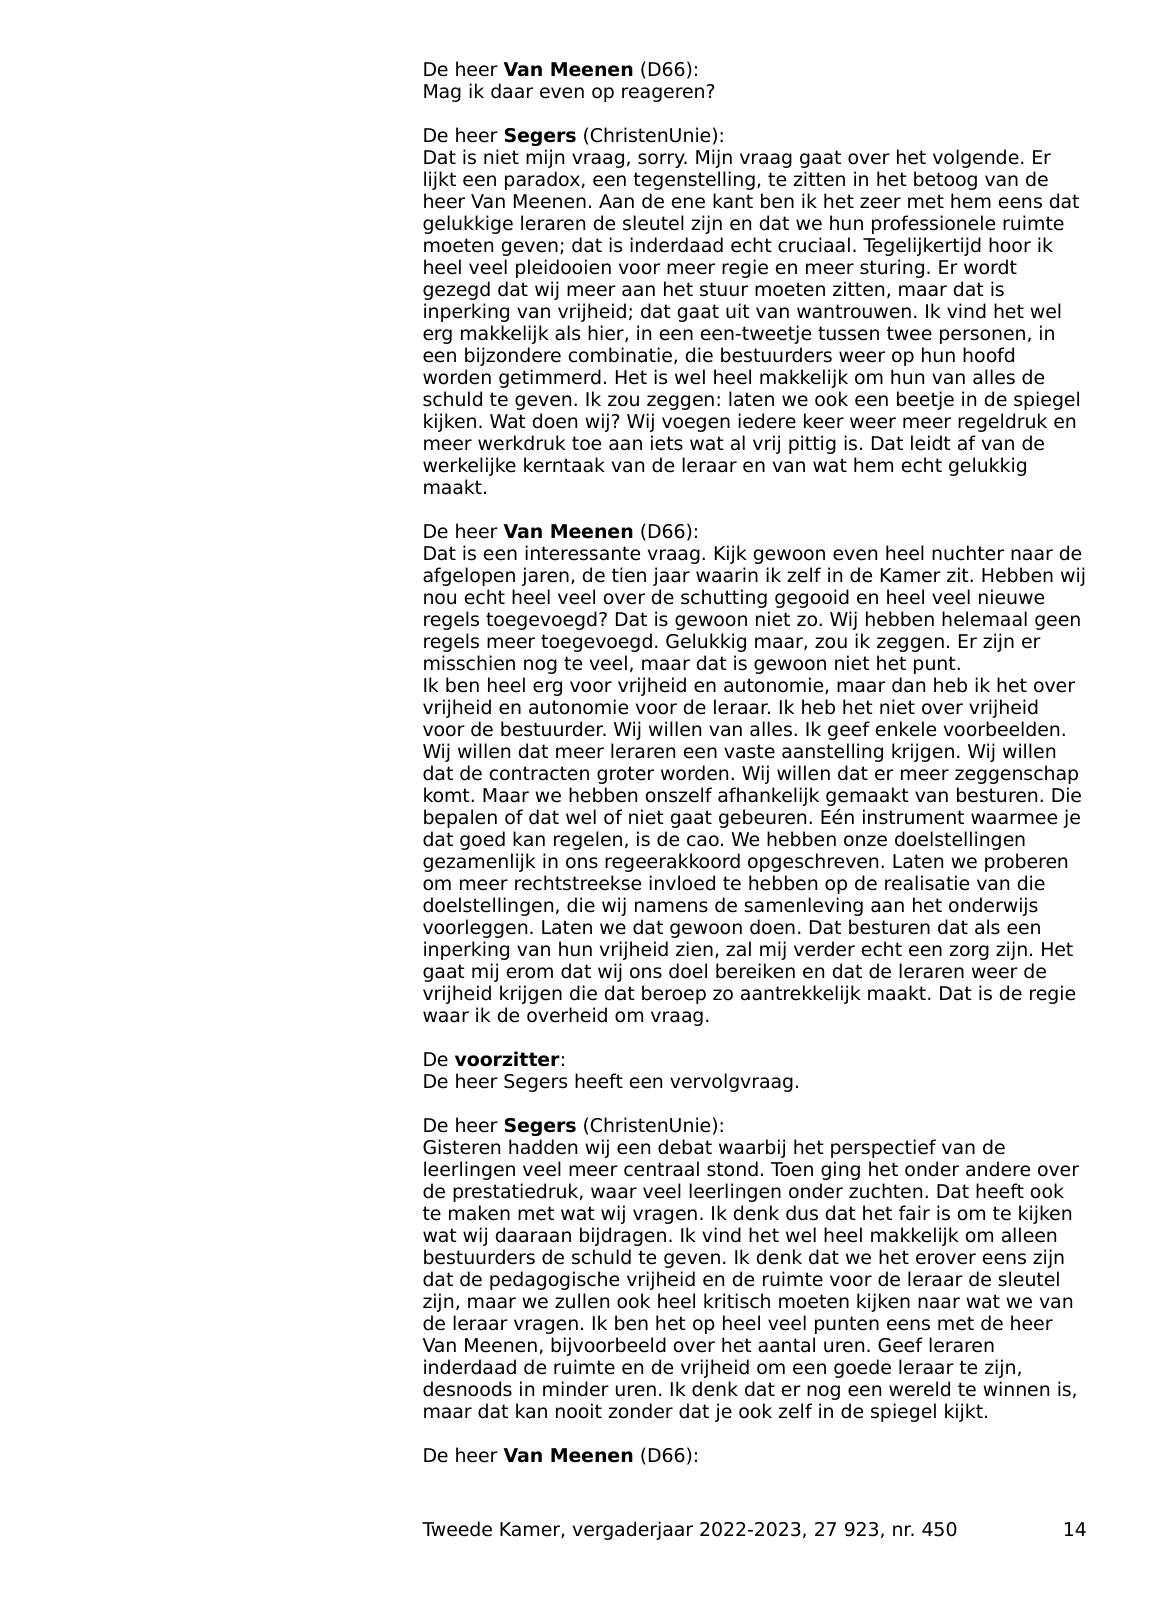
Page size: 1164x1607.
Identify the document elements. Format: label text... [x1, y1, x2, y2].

text De heer Van Meenen (D66): [422, 1445, 1087, 1467]
text Ik ben heel erg voor vrijheid en autonomie, maar dan heb ik het over vrijheid en autonomie voor de leraar. Ik heb het niet over vrijheid voor de bestuurder. Wij willen van alles. Ik geef enkele voorbeelden. Wij willen dat meer leraren een vaste aanstelling krijgen. Wij willen dat de contracten groter worden. Wij willen dat er meer zeggenschap komt. Maar we hebben onszelf afhankelijk gemaakt van besturen. Die bepalen of dat wel of niet gaat gebeuren. Eén instrument waarmee je dat goed kan regelen, is de cao. We hebben onze doelstellingen gezamenlijk in ons regeerakkoord opgeschreven. Laten we proberen om meer rechtstreekse invloed te hebben op de realisatie van die doelstellingen, die wij namens de samenleving aan het onderwijs voorleggen. Laten we dat gewoon doen. Dat besturen dat als een inperking van hun vrijheid zien, zal mij verder echt een zorg zijn. Het gaat mij erom dat wij ons doel bereiken en dat de leraren weer de vrijheid krijgen die dat beroep zo aantrekkelijk maakt. Dat is de regie waar ik de overheid om vraag. [422, 675, 1087, 1027]
text De heer Segers (ChristenUnie): [422, 1115, 1087, 1137]
text De heer Segers heeft een vervolgvraag. [422, 1071, 1087, 1093]
text De heer Segers (ChristenUnie): [422, 125, 1087, 147]
text Gisteren hadden wij een debat waarbij het perspectief van de leerlingen veel meer centraal stond. Toen ging het onder andere over de prestatiedruk, waar veel leerlingen onder zuchten. Dat heeft ook te maken met wat wij vragen. Ik denk dus dat het fair is om te kijken wat wij daaraan bijdragen. Ik vind het wel heel makkelijk om alleen bestuurders de schuld te geven. Ik denk dat we het erover eens zijn dat de pedagogische vrijheid en de ruimte voor de leraar de sleutel zijn, maar we zullen ook heel kritisch moeten kijken naar wat we van de leraar vragen. Ik ben het op heel veel punten eens met de heer Van Meenen, bijvoorbeeld over het aantal uren. Geef leraren inderdaad de ruimte en de vrijheid om een goede leraar te zijn, desnoods in minder uren. Ik denk dat er nog een wereld te winnen is, maar dat kan nooit zonder dat je ook zelf in de spiegel kijkt. [422, 1137, 1087, 1423]
text Dat is niet mijn vraag, sorry. Mijn vraag gaat over het volgende. Er lijkt een paradox, een tegenstelling, te zitten in het betoog van de heer Van Meenen. Aan de ene kant ben ik het zeer met hem eens dat gelukkige leraren de sleutel zijn en dat we hun professionele ruimte moeten geven; dat is inderdaad echt cruciaal. Tegelijkertijd hoor ik heel veel pleidooien voor meer regie en meer sturing. Er wordt gezegd dat wij meer aan het stuur moeten zitten, maar dat is inperking van vrijheid; dat gaat uit van wantrouwen. Ik vind het wel erg makkelijk als hier, in een een-tweetje tussen twee personen, in een bijzondere combinatie, die bestuurders weer op hun hoofd worden getimmerd. Het is wel heel makkelijk om hun van alles de schuld te geven. Ik zou zeggen: laten we ook een beetje in de spiegel kijken. Wat doen wij? Wij voegen iedere keer weer meer regeldruk en meer werkdruk toe aan iets wat al vrij pittig is. Dat leidt af van de werkelijke kerntaak van de leraar en van wat hem echt gelukkig maakt. [422, 147, 1087, 499]
text De voorzitter: [422, 1049, 1087, 1071]
text Dat is een interessante vraag. Kijk gewoon even heel nuchter naar de afgelopen jaren, de tien jaar waarin ik zelf in de Kamer zit. Hebben wij nou echt heel veel over de schutting gegooid en heel veel nieuwe regels toegevoegd? Dat is gewoon niet zo. Wij hebben helemaal geen regels meer toegevoegd. Gelukkig maar, zou ik zeggen. Er zijn er misschien nog te veel, maar dat is gewoon niet het punt. [422, 543, 1087, 675]
text Mag ik daar even op reageren? [422, 81, 1087, 103]
text De heer Van Meenen (D66): [422, 521, 1087, 543]
text De heer Van Meenen (D66): [422, 59, 1087, 81]
